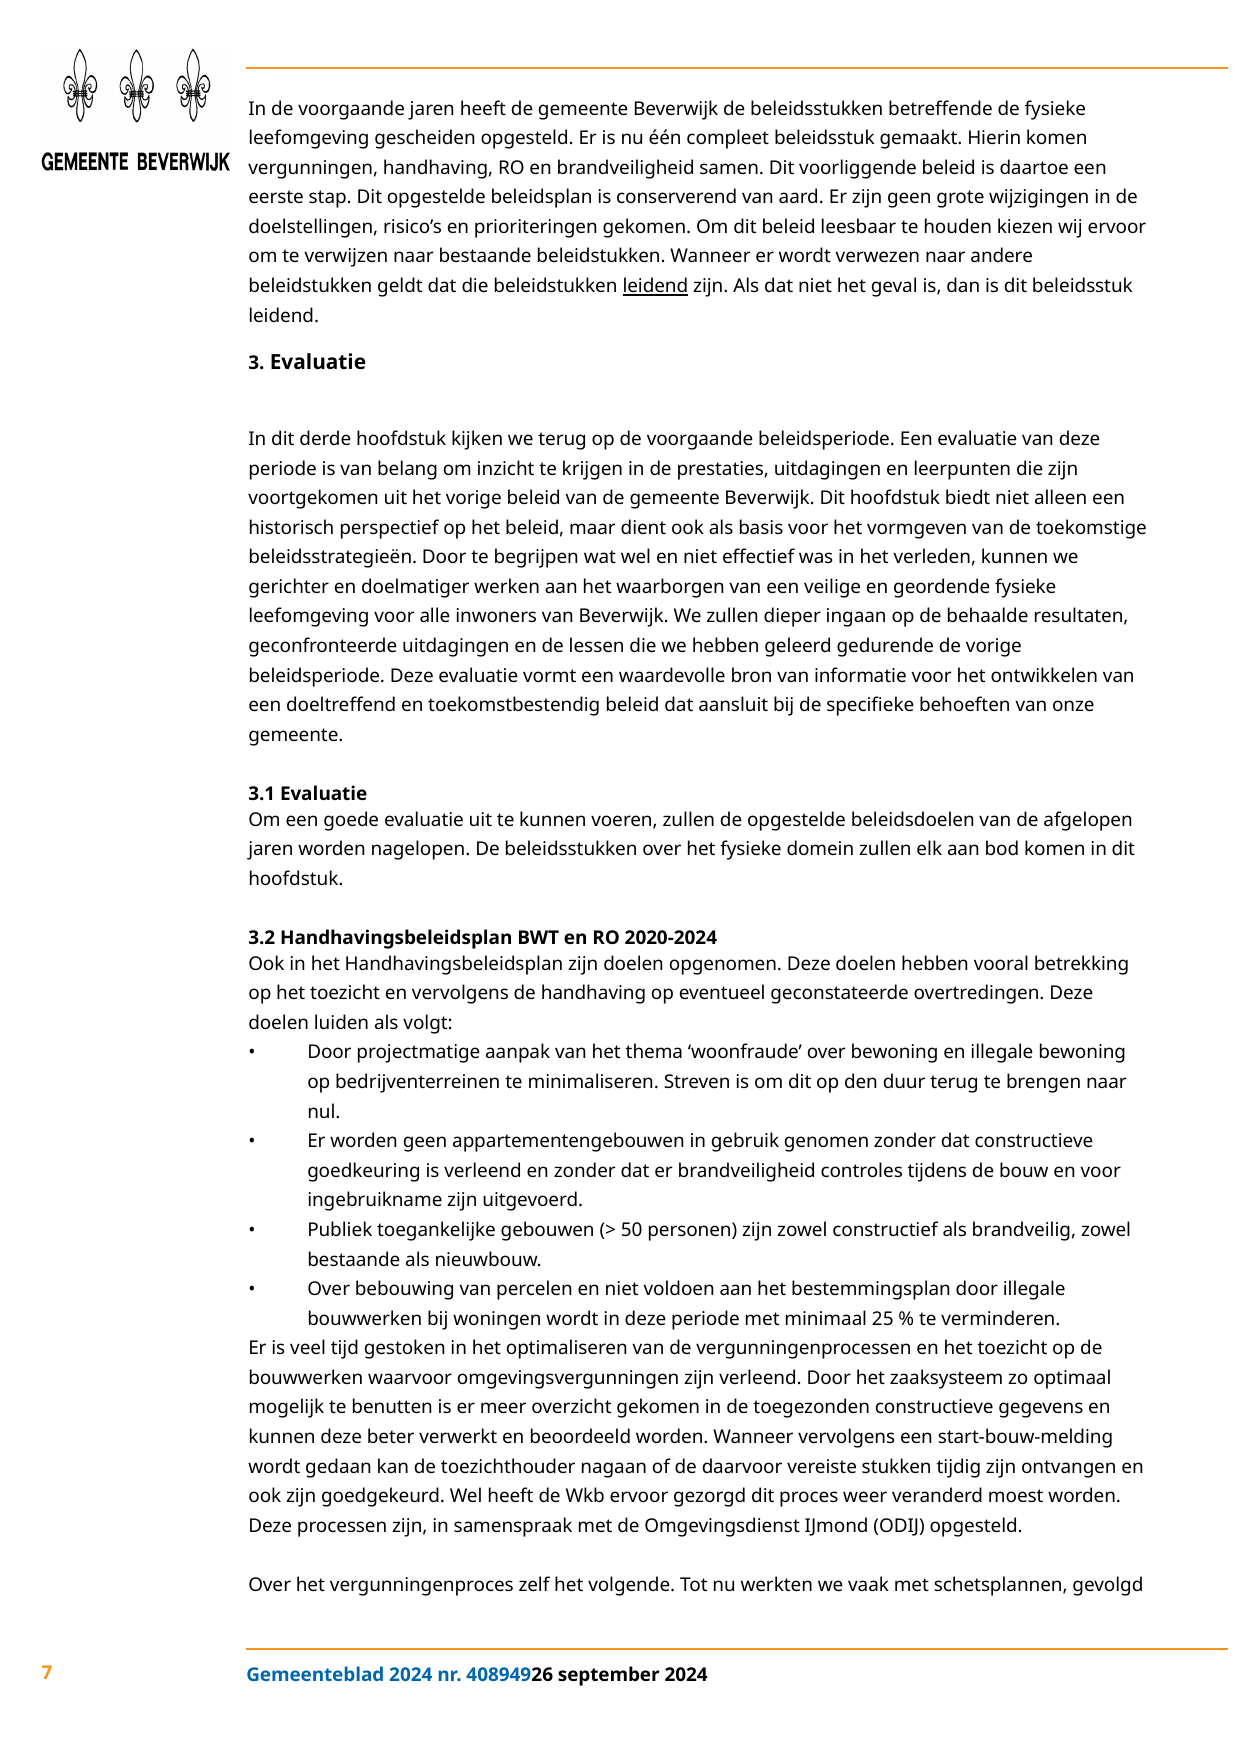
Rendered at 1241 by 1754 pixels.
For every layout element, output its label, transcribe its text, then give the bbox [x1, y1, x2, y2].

text 3.1 Evaluatie [248, 780, 1152, 806]
text Er is veel tijd gestoken in het optimaliseren van de vergunningenprocessen en het toezicht op de bouwwerken waarvoor omgevingsvergunningen zijn verleend. Door het zaaksysteem zo optimaal mogelijk te benutten is er meer overzicht gekomen in de toegezonden constructieve gegevens en kunnen deze beter verwerkt en beoordeeld worden. Wanneer vervolgens een start-bouw-melding wordt gedaan kan de toezichthouder nagaan of de daarvoor vereiste stukken tijdig zijn ontvangen en ook zijn goedgekeurd. Wel heeft de Wkb ervoor gezorgd dit proces weer veranderd moest worden. Deze processen zijn, in samenspraak met de Omgevingsdienst IJmond (ODIJ) opgesteld. [248, 1334, 1152, 1538]
text Over het vergunningenproces zelf het volgende. Tot nu werkten we vaak met schetsplannen, gevolgd [248, 1571, 1152, 1597]
list Publiek toegankelijke gebouwen (> 50 personen) zijn zowel constructief als brandveilig, zowel bestaande als nieuwbouw. [248, 1216, 1152, 1272]
text Ook in het Handhavingsbeleidsplan zijn doelen opgenomen. Deze doelen hebben vooral betrekking op het toezicht en vervolgens de handhaving op eventueel geconstateerde overtredingen. Deze doelen luiden als volgt: [248, 950, 1152, 1035]
text 3. Evaluatie [248, 347, 1152, 376]
text 3.2 Handhavingsbeleidsplan BWT en RO 2020-2024 [248, 924, 1152, 950]
text In dit derde hoofdstuk kijken we terug op de voorgaande beleidsperiode. Een evaluatie van deze periode is van belang om inzicht te krijgen in de prestaties, uitdagingen en leerpunten die zijn voortgekomen uit het vorige beleid van de gemeente Beverwijk. Dit hoofdstuk biedt niet alleen een historisch perspectief op het beleid, maar dient ook als basis voor het vormgeven van de toekomstige beleidsstrategieën. Door te begrijpen wat wel en niet effectief was in het verleden, kunnen we gerichter en doelmatiger werken aan het waarborgen van een veilige en geordende fysieke leefomgeving voor alle inwoners van Beverwijk. We zullen dieper ingaan op de behaalde resultaten, geconfronteerde uitdagingen en de lessen die we hebben geleerd gedurende de vorige beleidsperiode. Deze evaluatie vormt een waardevolle bron van informatie voor het ontwikkelen van een doeltreffend en toekomstbestendig beleid dat aansluit bij de specifieke behoeften van onze gemeente. [248, 425, 1152, 747]
text In de voorgaande jaren heeft de gemeente Beverwijk de beleidsstukken betreffende de fysieke leefomgeving gescheiden opgesteld. Er is nu één compleet beleidsstuk gemaakt. Hierin komen vergunningen, handhaving, RO en brandveiligheid samen. Dit voorliggende beleid is daartoe een eerste stap. Dit opgestelde beleidsplan is conserverend van aard. Er zijn geen grote wijzigingen in de doelstellingen, risico’s en prioriteringen gekomen. Om dit beleid leesbaar te houden kiezen wij ervoor om te verwijzen naar bestaande beleidstukken. Wanneer er wordt verwezen naar andere beleidstukken geldt dat die beleidstukken leidend zijn. Als dat niet het geval is, dan is dit beleidsstuk leidend. [248, 95, 1152, 328]
picture [41, 47, 231, 172]
list Er worden geen appartementengebouwen in gebruik genomen zonder dat constructieve goedkeuring is verleend en zonder dat er brandveiligheid controles tijdens de bouw en voor ingebruikname zijn uitgevoerd. [248, 1127, 1152, 1212]
list Over bebouwing van percelen en niet voldoen aan het bestemmingsplan door illegale bouwwerken bij woningen wordt in deze periode met minimaal 25 % te verminderen. [248, 1275, 1152, 1331]
list Door projectmatige aanpak van het thema ‘woonfraude’ over bewoning en illegale bewoning op bedrijventerreinen te minimaliseren. Streven is om dit op den duur terug te brengen naar nul. [248, 1039, 1152, 1124]
text Om een goede evaluatie uit te kunnen voeren, zullen de opgestelde beleidsdoelen van de afgelopen jaren worden nagelopen. De beleidsstukken over het fysieke domein zullen elk aan bod komen in dit hoofdstuk. [248, 806, 1152, 891]
